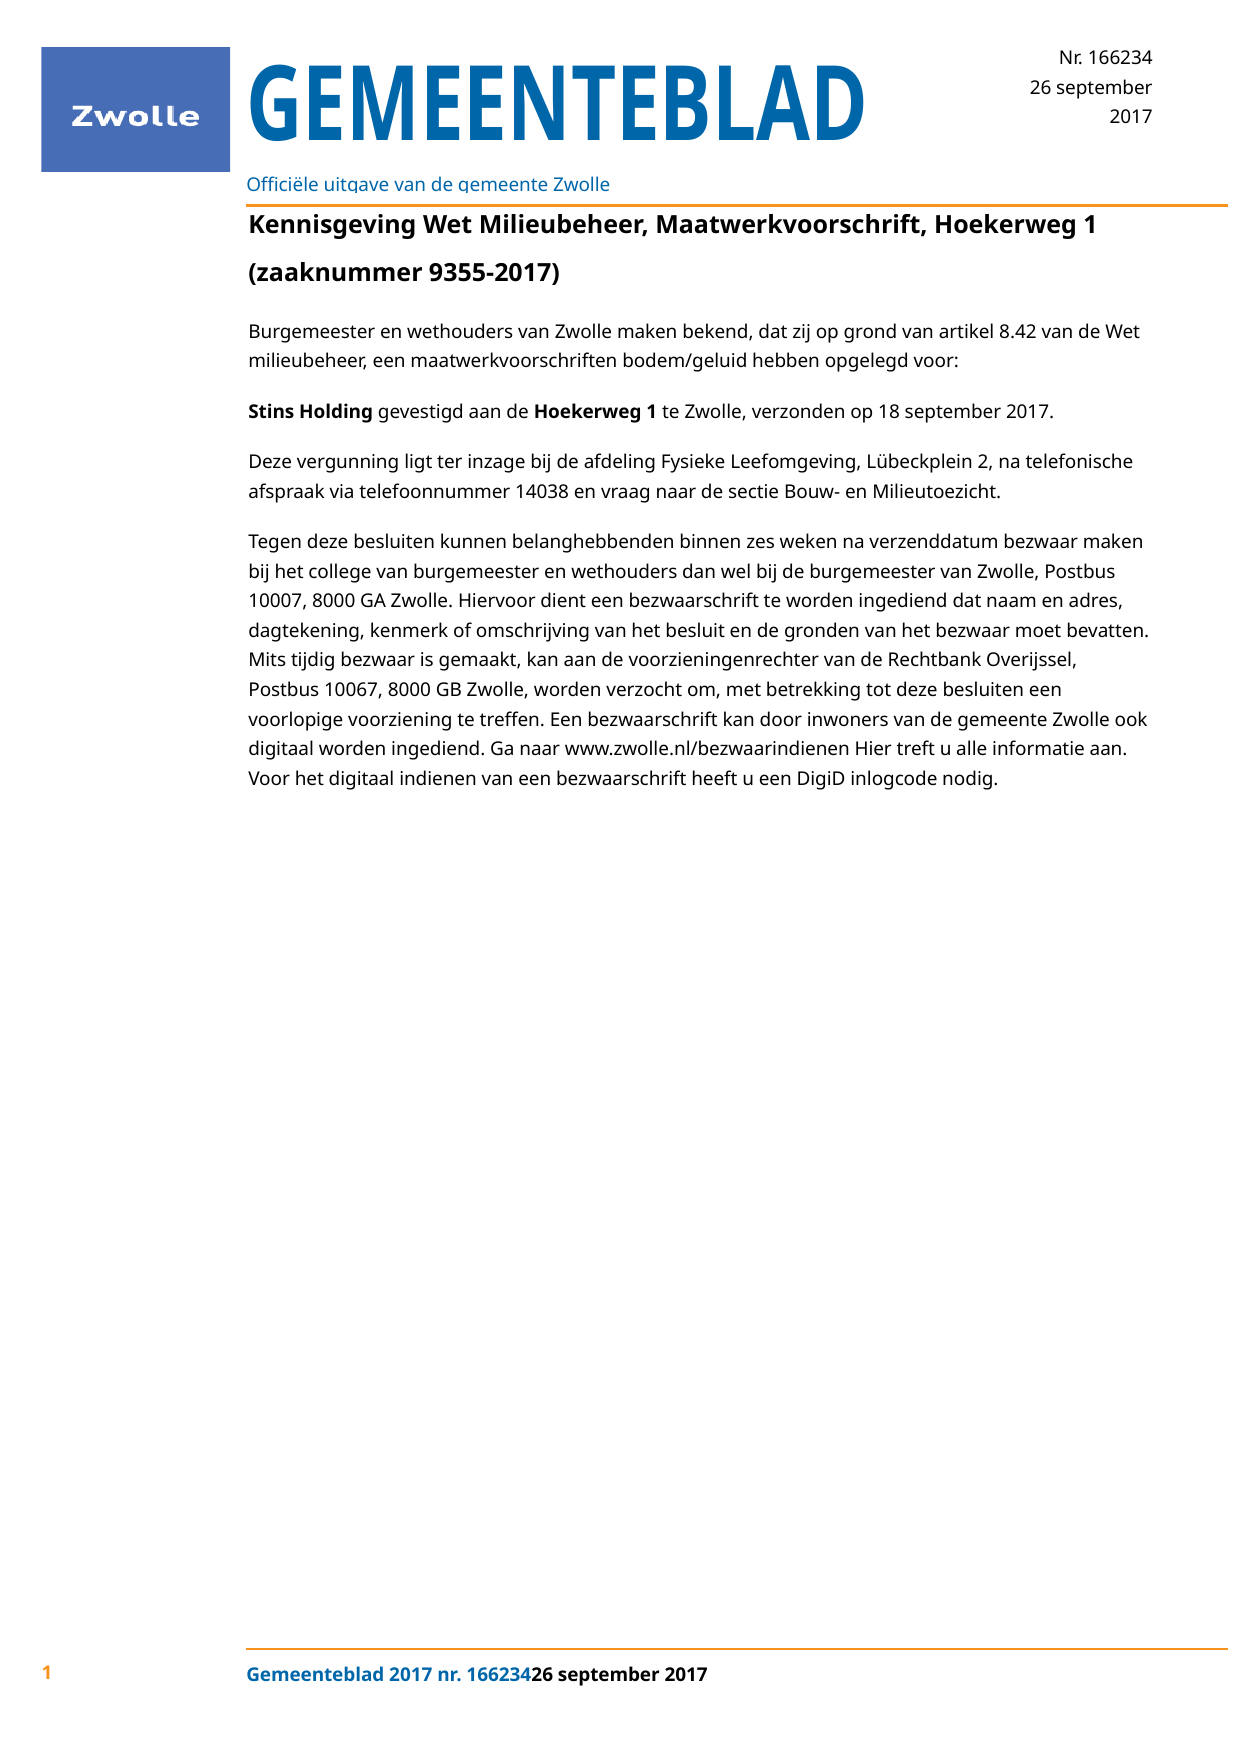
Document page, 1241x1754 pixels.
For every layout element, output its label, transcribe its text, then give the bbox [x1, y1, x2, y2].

text Burgemeester en wethouders van Zwolle maken bekend, dat zij op grond van artikel 8.42 van de Wet milieubeheer, een maatwerkvoorschriften bodem/geluid hebben opgelegd voor: [248, 318, 1152, 373]
text Deze vergunning ligt ter inzage bij de afdeling Fysieke Leefomgeving, Lübeckplein 2, na telefonische afspraak via telefoonnummer 14038 en vraag naar de sectie Bouw- en Milieutoezicht. [248, 448, 1152, 504]
text Stins Holding gevestigd aan de Hoekerweg 1 te Zwolle, verzonden op 18 september 2017. [248, 398, 1152, 424]
text Kennisgeving Wet Milieubeheer, Maatwerkvoorschrift, Hoekerweg 1 (zaaknummer 9355-2017) [248, 207, 1152, 288]
picture [41, 47, 231, 172]
text Tegen deze besluiten kunnen belanghebbenden binnen zes weken na verzenddatum bezwaar maken bij het college van burgemeester en wethouders dan wel bij de burgemeester van Zwolle, Postbus 10007, 8000 GA Zwolle. Hiervoor dient een bezwaarschrift te worden ingediend dat naam en adres, dagtekening, kenmerk of omschrijving van het besluit en de gronden van het bezwaar moet bevatten. Mits tijdig bezwaar is gemaakt, kan aan de voorzieningenrechter van de Rechtbank Overijssel, Postbus 10067, 8000 GB Zwolle, worden verzocht om, met betrekking tot deze besluiten een voorlopige voorziening te treffen. Een bezwaarschrift kan door inwoners van de gemeente Zwolle ook digitaal worden ingediend. Ga naar www.zwolle.nl/bezwaarindienen Hier treft u alle informatie aan. Voor het digitaal indienen van een bezwaarschrift heeft u een DigiD inlogcode nodig. [248, 528, 1152, 791]
